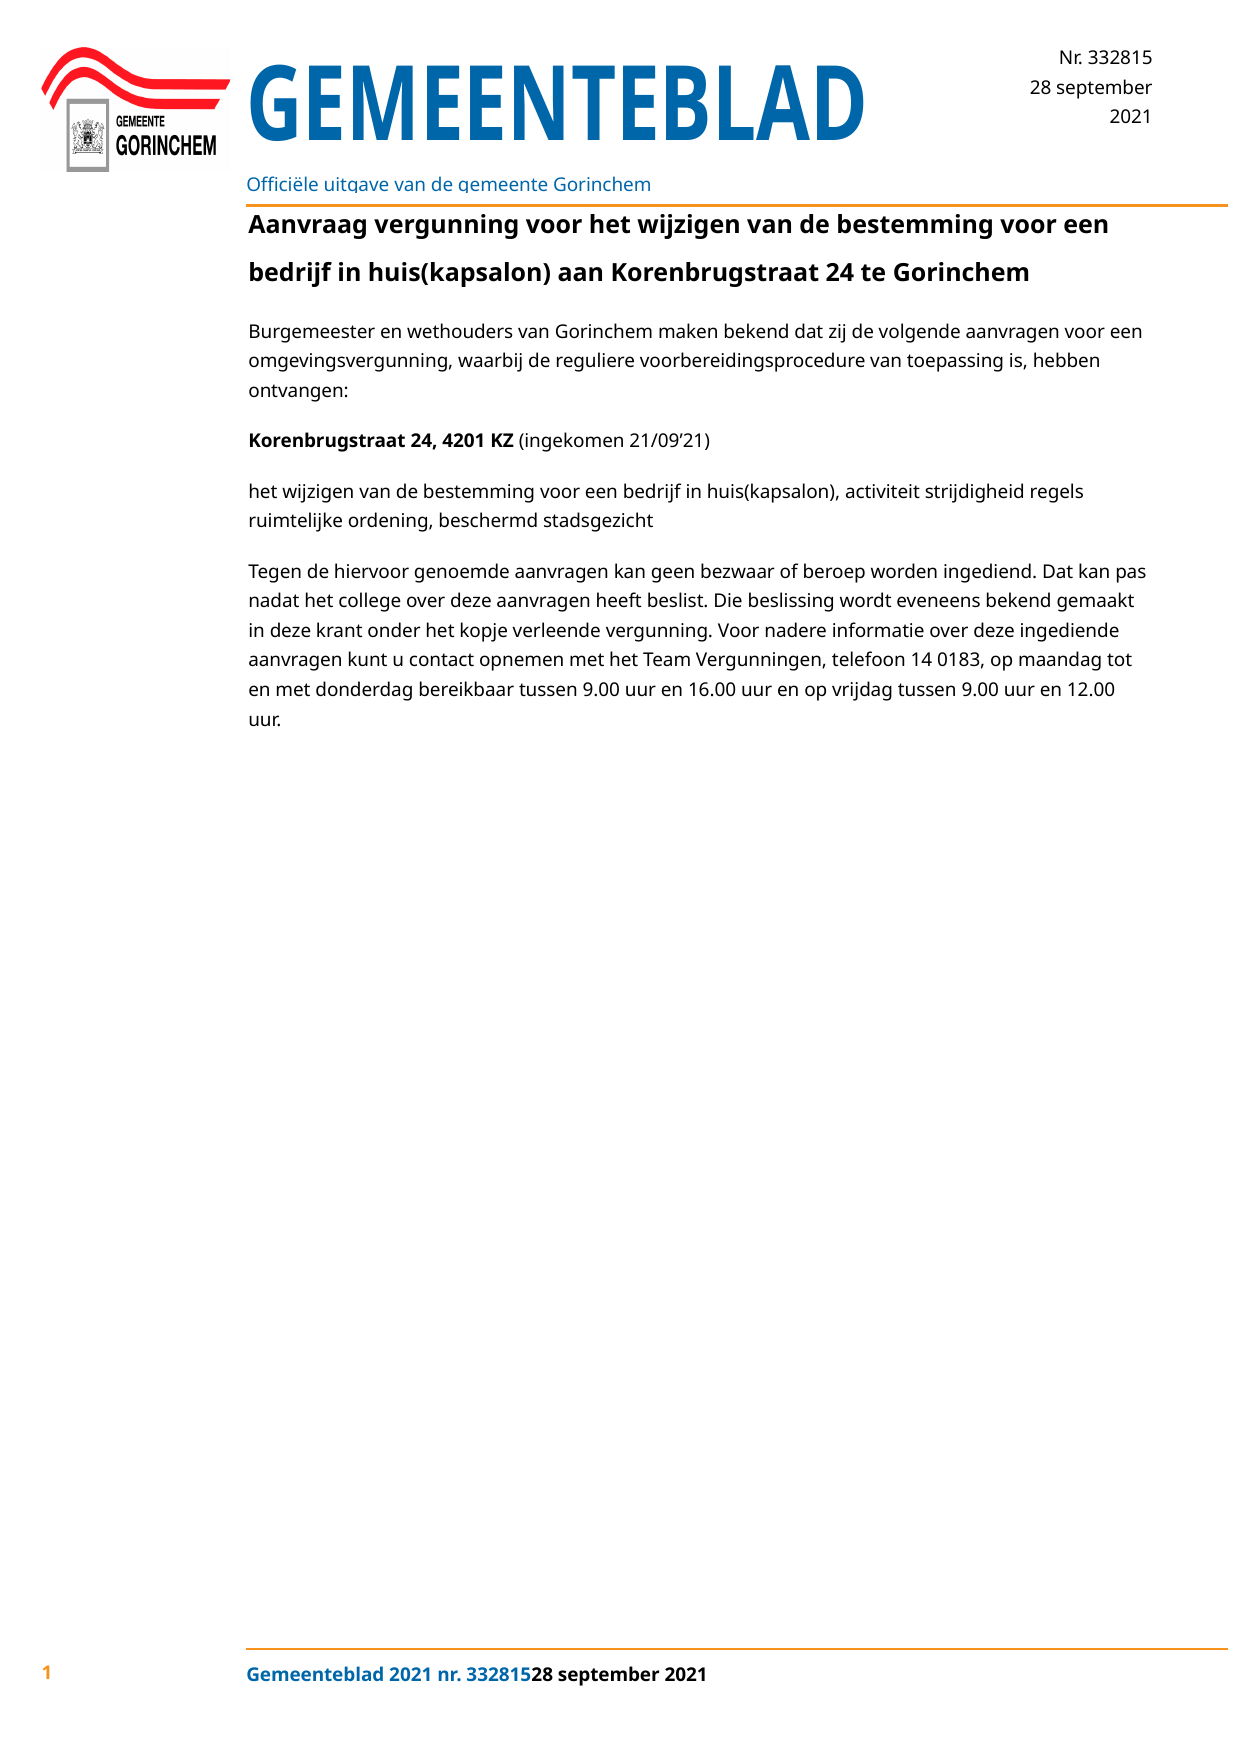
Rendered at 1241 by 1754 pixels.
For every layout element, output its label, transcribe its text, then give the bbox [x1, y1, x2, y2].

text het wijzigen van de bestemming voor een bedrijf in huis(kapsalon), activiteit strijdigheid regels ruimtelijke ordening, beschermd stadsgezicht [248, 478, 1152, 533]
text Burgemeester en wethouders van Gorinchem maken bekend dat zij de volgende aanvragen voor een omgevingsvergunning, waarbij de reguliere voorbereidingsprocedure van toepassing is, hebben ontvangen: [248, 318, 1152, 403]
text Korenbrugstraat 24, 4201 KZ (ingekomen 21/09’21) [248, 427, 1152, 453]
text Tegen de hiervoor genoemde aanvragen kan geen bezwaar of beroep worden ingediend. Dat kan pas nadat het college over deze aanvragen heeft beslist. Die beslissing wordt eveneens bekend gemaakt in deze krant onder het kopje verleende vergunning. Voor nadere informatie over deze ingediende aanvragen kunt u contact opnemen met het Team Vergunningen, telefoon 14 0183, op maandag tot en met donderdag bereikbaar tussen 9.00 uur en 16.00 uur en op vrijdag tussen 9.00 uur en 12.00 uur. [248, 558, 1152, 732]
picture [41, 47, 231, 172]
text Aanvraag vergunning voor het wijzigen van de bestemming voor een bedrijf in huis(kapsalon) aan Korenbrugstraat 24 te Gorinchem [248, 207, 1152, 288]
